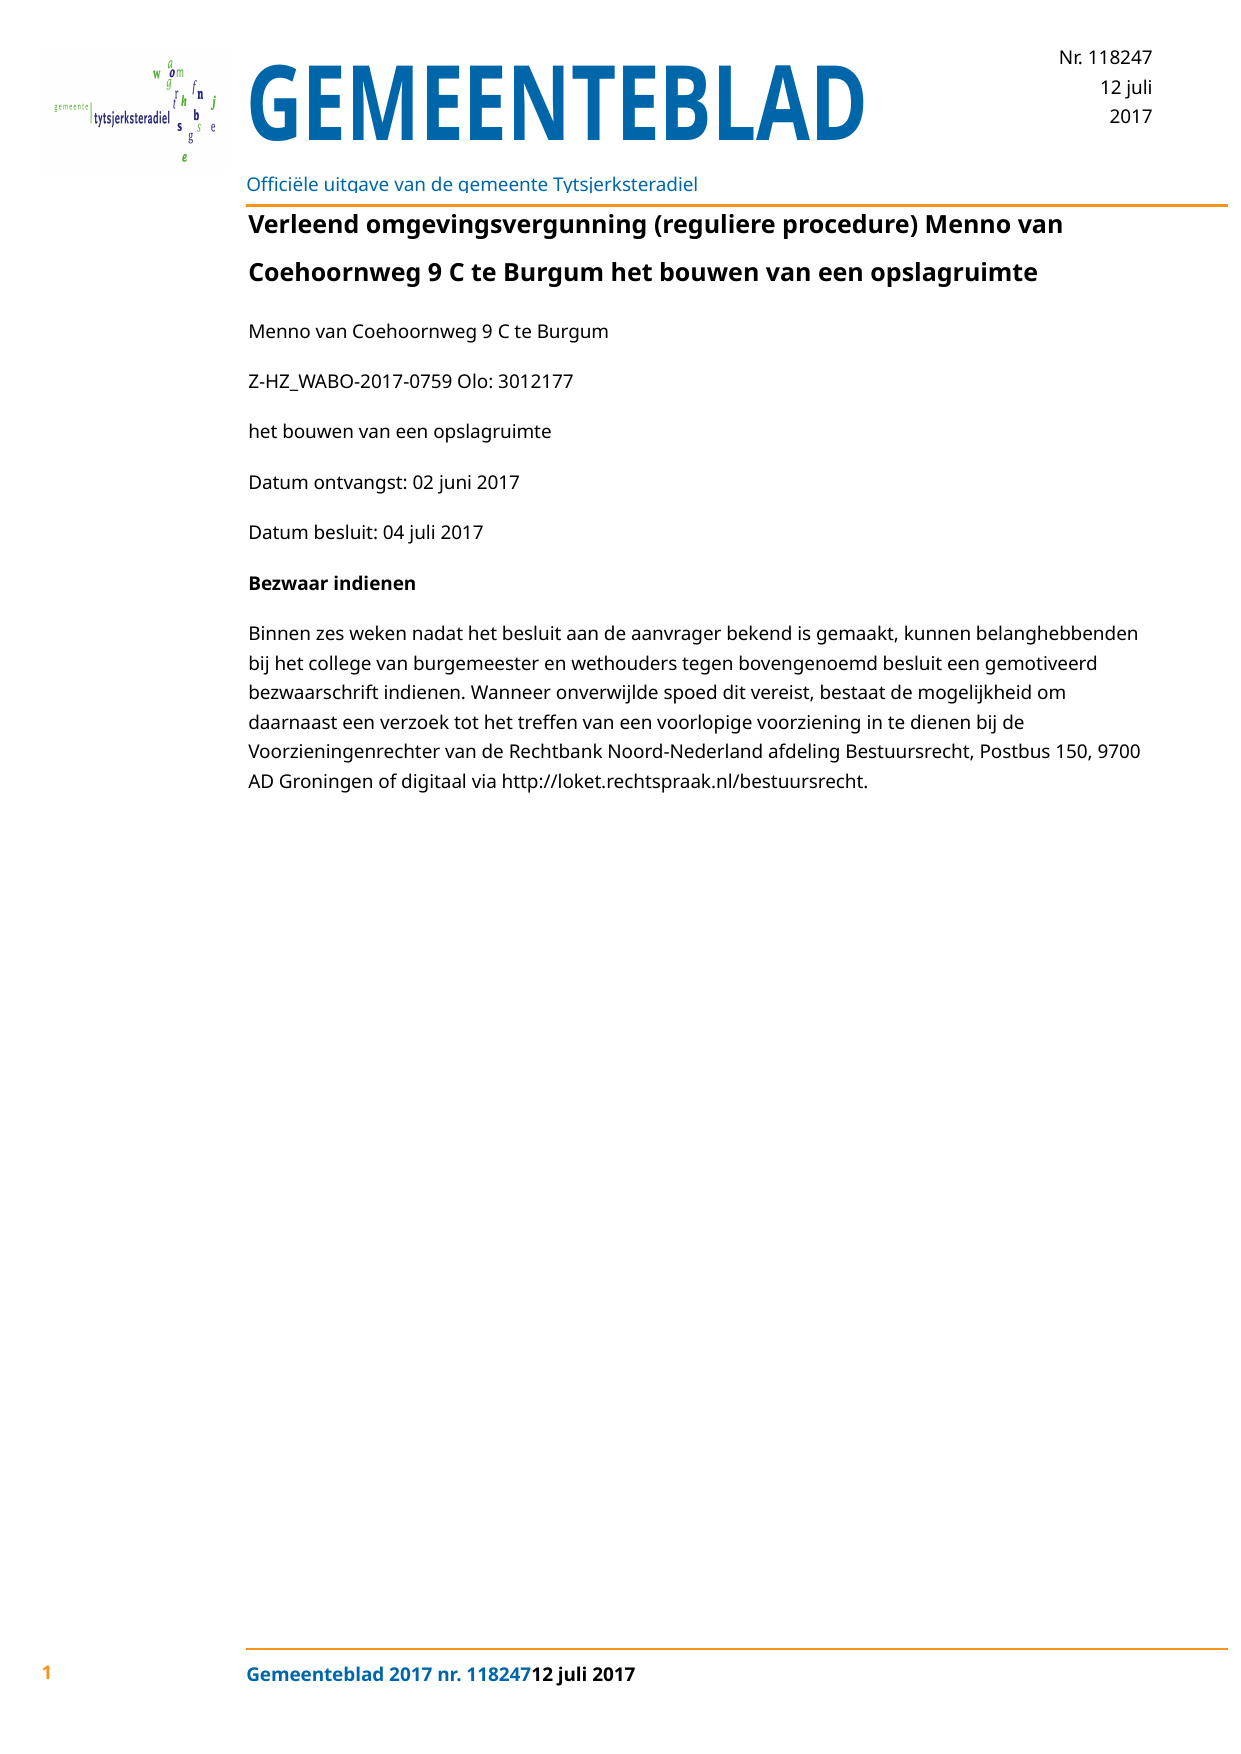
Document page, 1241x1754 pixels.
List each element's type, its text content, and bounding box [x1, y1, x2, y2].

text Verleend omgevingsvergunning (reguliere procedure) Menno van Coehoornweg 9 C te Burgum het bouwen van een opslagruimte [248, 207, 1152, 288]
text Datum ontvangst: 02 juni 2017 [248, 469, 1152, 495]
text Binnen zes weken nadat het besluit aan de aanvrager bekend is gemaakt, kunnen belanghebbenden bij het college van burgemeester en wethouders tegen bovengenoemd besluit een gemotiveerd bezwaarschrift indienen. Wanneer onverwijlde spoed dit vereist, bestaat de mogelijkheid om daarnaast een verzoek tot het treffen van een voorlopige voorziening in te dienen bij de Voorzieningenrechter van de Rechtbank Noord-Nederland afdeling Bestuursrecht, Postbus 150, 9700 AD Groningen of digitaal via http://loket.rechtspraak.nl/bestuursrecht. [248, 620, 1152, 794]
text Datum besluit: 04 juli 2017 [248, 519, 1152, 545]
text Menno van Coehoornweg 9 C te Burgum [248, 318, 1152, 344]
text het bouwen van een opslagruimte [248, 419, 1152, 444]
picture [41, 47, 231, 172]
text Bezwaar indienen [248, 570, 1152, 596]
text Z-HZ_WABO-2017-0759 Olo: 3012177 [248, 368, 1152, 394]
